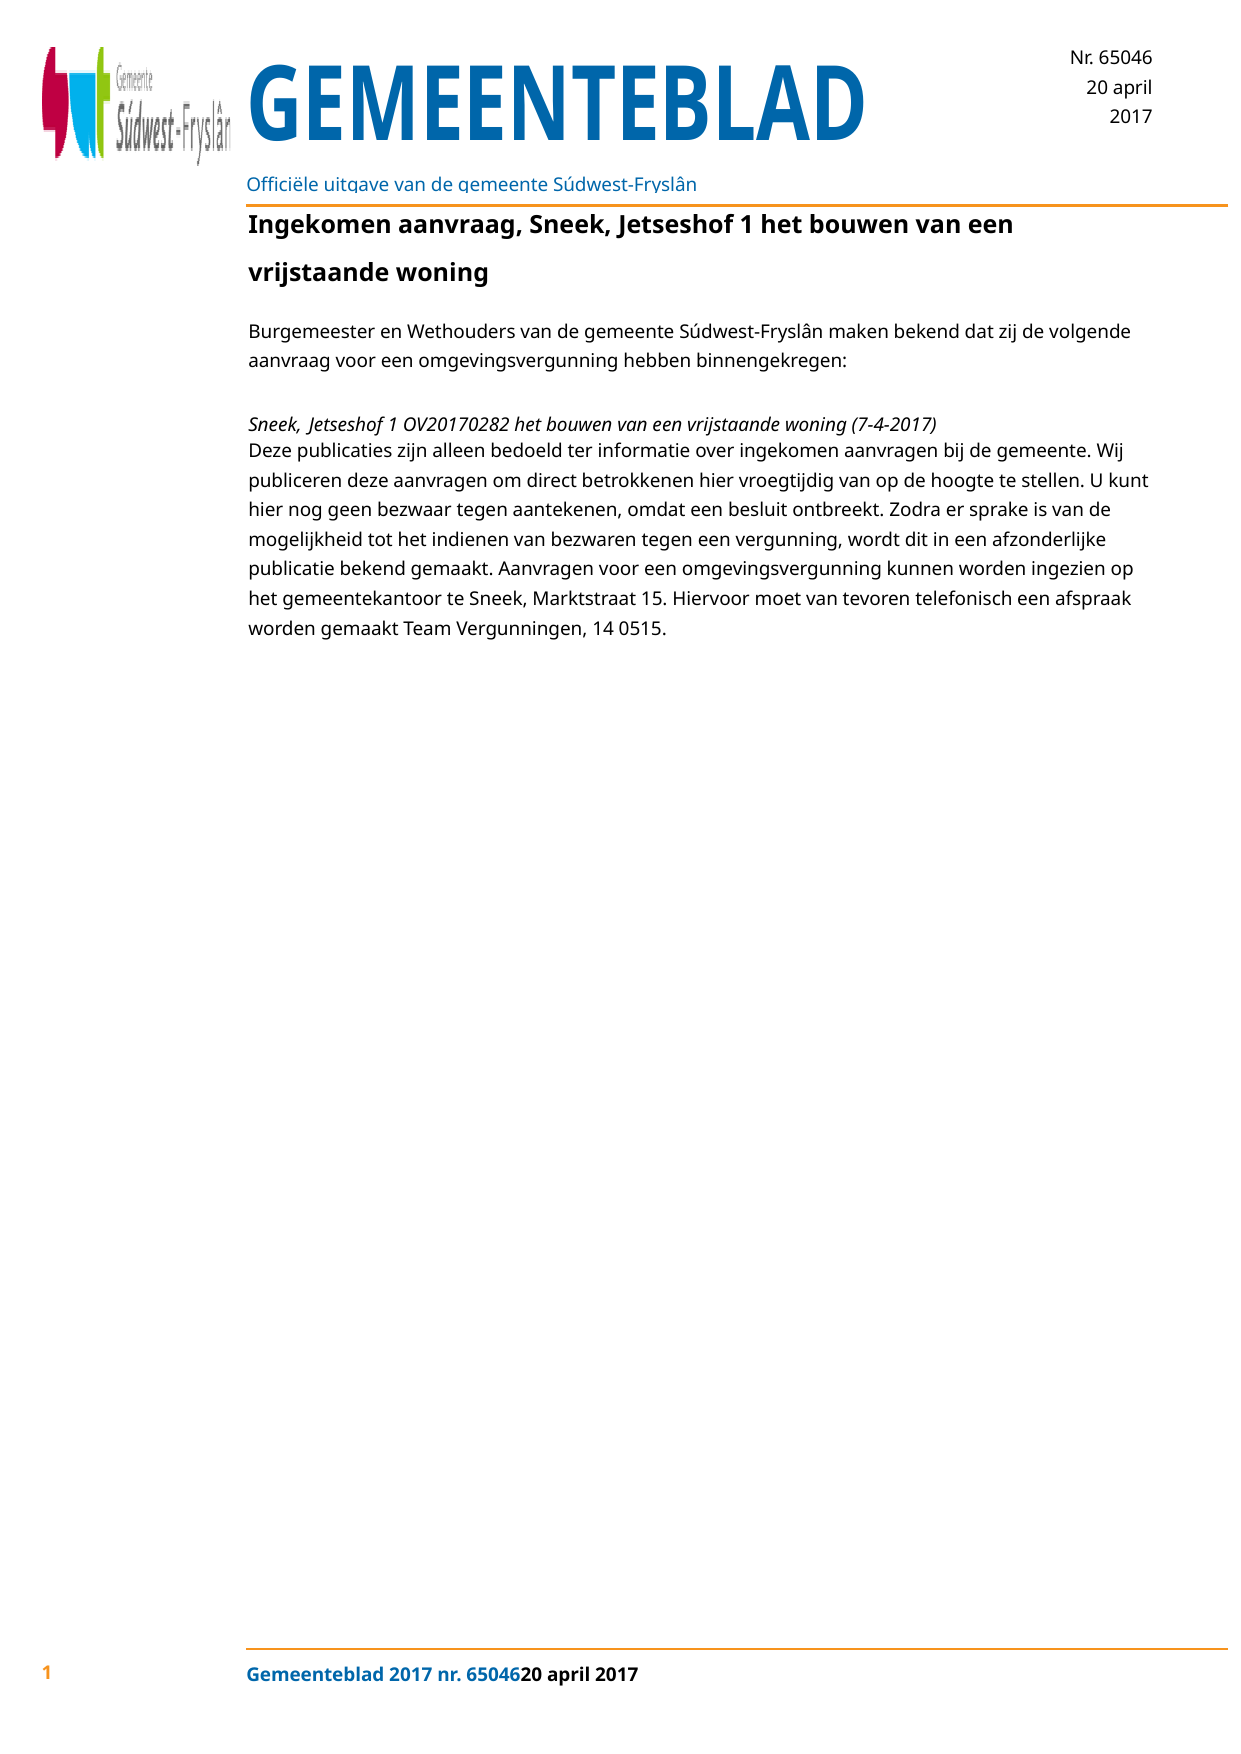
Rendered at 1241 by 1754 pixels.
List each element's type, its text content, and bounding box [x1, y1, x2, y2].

picture [41, 47, 231, 172]
text Sneek, Jetseshof 1 OV20170282 het bouwen van een vrijstaande woning (7-4-2017) [248, 411, 1152, 437]
text Burgemeester en Wethouders van de gemeente Súdwest-Fryslân maken bekend dat zij de volgende aanvraag voor een omgevingsvergunning hebben binnengekregen: [248, 318, 1152, 373]
text Ingekomen aanvraag, Sneek, Jetseshof 1 het bouwen van een vrijstaande woning [248, 207, 1152, 288]
text Deze publicaties zijn alleen bedoeld ter informatie over ingekomen aanvragen bij de gemeente. Wij publiceren deze aanvragen om direct betrokkenen hier vroegtijdig van op de hoogte te stellen. U kunt hier nog geen bezwaar tegen aantekenen, omdat een besluit ontbreekt. Zodra er sprake is van de mogelijkheid tot het indienen van bezwaren tegen een vergunning, wordt dit in een afzonderlijke publicatie bekend gemaakt. Aanvragen voor een omgevingsvergunning kunnen worden ingezien op het gemeentekantoor te Sneek, Marktstraat 15. Hiervoor moet van tevoren telefonisch een afspraak worden gemaakt Team Vergunningen, 14 0515. [248, 437, 1152, 640]
